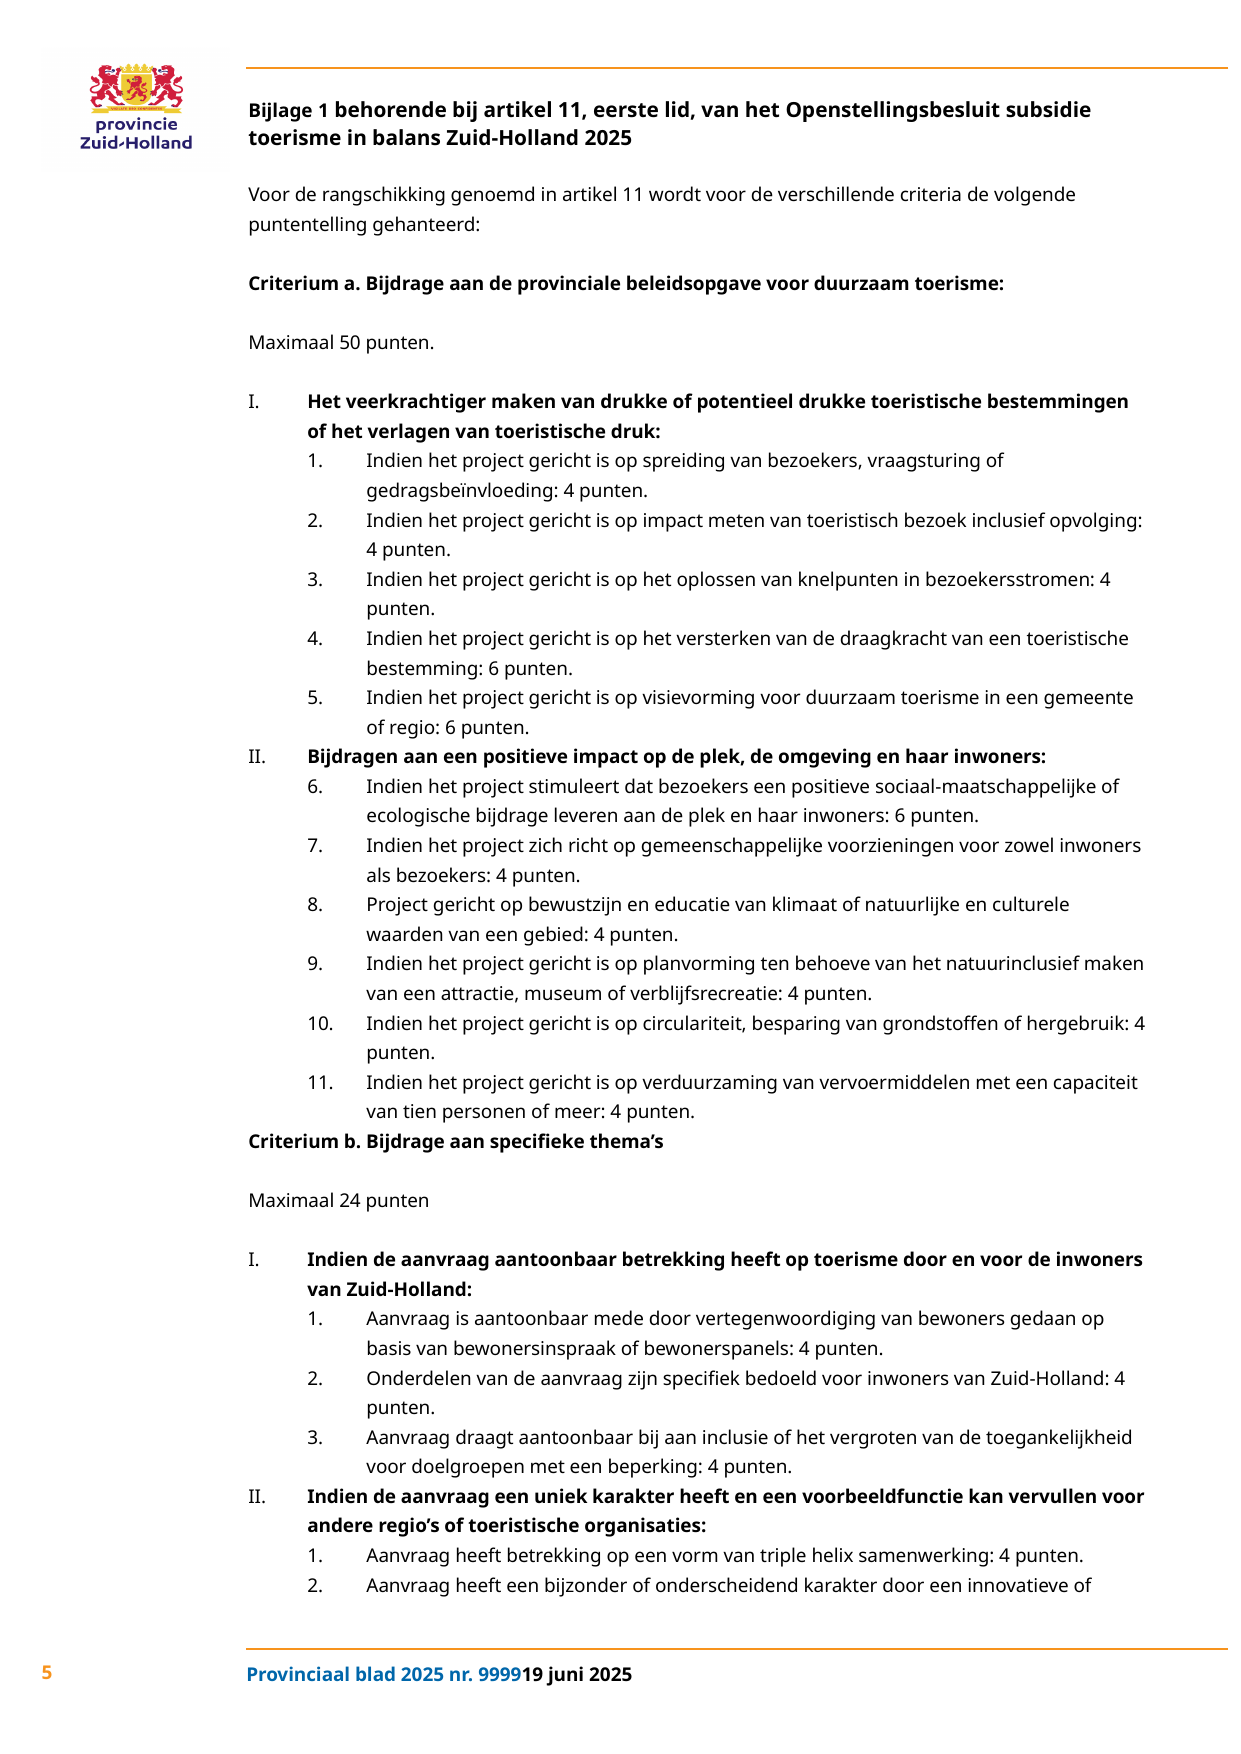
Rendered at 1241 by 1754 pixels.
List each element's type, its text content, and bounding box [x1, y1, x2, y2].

list Indien het project gericht is op visievorming voor duurzaam toerisme in een gemeente of regio: 6 punten. [307, 684, 1152, 739]
list Bijdragen aan een positieve impact op de plek, de omgeving en haar inwoners: [248, 743, 1152, 769]
list Indien het project gericht is op spreiding van bezoekers, vraagsturing of gedragsbeïnvloeding: 4 punten. [307, 448, 1152, 503]
picture [41, 47, 231, 172]
list Indien het project gericht is op circulariteit, besparing van grondstoffen of hergebruik: 4 punten. [307, 1010, 1152, 1065]
list Aanvraag heeft een bijzonder of onderscheidend karakter door een innovatieve of [307, 1572, 1152, 1597]
list Indien de aanvraag aantoonbaar betrekking heeft op toerisme door en voor de inwoners van Zuid-Holland: [248, 1246, 1152, 1302]
list Indien het project gericht is op het oplossen van knelpunten in bezoekersstromen: 4 punten. [307, 566, 1152, 621]
list Aanvraag heeft betrekking op een vorm van triple helix samenwerking: 4 punten. [307, 1542, 1152, 1568]
list Aanvraag is aantoonbaar mede door vertegenwoordiging van bewoners gedaan op basis van bewonersinspraak of bewonerspanels: 4 punten. [307, 1306, 1152, 1361]
list Project gericht op bewustzijn en educatie van klimaat of natuurlijke en culturele waarden van een gebied: 4 punten. [307, 891, 1152, 947]
list Aanvraag draagt aantoonbaar bij aan inclusie of het vergroten van de toegankelijkheid voor doelgroepen met een beperking: 4 punten. [307, 1424, 1152, 1479]
text Maximaal 50 punten. [248, 329, 1152, 355]
list Indien het project zich richt op gemeenschappelijke voorzieningen voor zowel inwoners als bezoekers: 4 punten. [307, 832, 1152, 887]
list Indien de aanvraag een uniek karakter heeft en een voorbeeldfunctie kan vervullen voor andere regio’s of toeristische organisaties: [248, 1483, 1152, 1538]
text Maximaal 24 punten [248, 1187, 1152, 1213]
text Criterium b. Bijdrage aan specifieke thema’s [248, 1128, 1152, 1154]
list Indien het project gericht is op impact meten van toeristisch bezoek inclusief opvolging: 4 punten. [307, 507, 1152, 562]
list Indien het project gericht is op het versterken van de draagkracht van een toeristische bestemming: 6 punten. [307, 625, 1152, 680]
text Criterium a. Bijdrage aan de provinciale beleidsopgave voor duurzaam toerisme: [248, 270, 1152, 296]
list Het veerkrachtiger maken van drukke of potentieel drukke toeristische bestemmingen of het verlagen van toeristische druk: [248, 388, 1152, 444]
text Voor de rangschikking genoemd in artikel 11 wordt voor de verschillende criteria de volgende puntentelling gehanteerd: [248, 181, 1152, 237]
list Indien het project gericht is op verduurzaming van vervoermiddelen met een capaciteit van tien personen of meer: 4 punten. [307, 1069, 1152, 1124]
list Indien het project stimuleert dat bezoekers een positieve sociaal-maatschappelijke of ecologische bijdrage leveren aan de plek en haar inwoners: 6 punten. [307, 773, 1152, 828]
text Bijlage 1 behorende bij artikel 11, eerste lid, van het Openstellingsbesluit subsidie toerisme in balans Zuid-Holland 2025 [248, 95, 1152, 152]
list Onderdelen van de aanvraag zijn specifiek bedoeld voor inwoners van Zuid-Holland: 4 punten. [307, 1365, 1152, 1420]
list Indien het project gericht is op planvorming ten behoeve van het natuurinclusief maken van een attractie, museum of verblijfsrecreatie: 4 punten. [307, 951, 1152, 1006]
